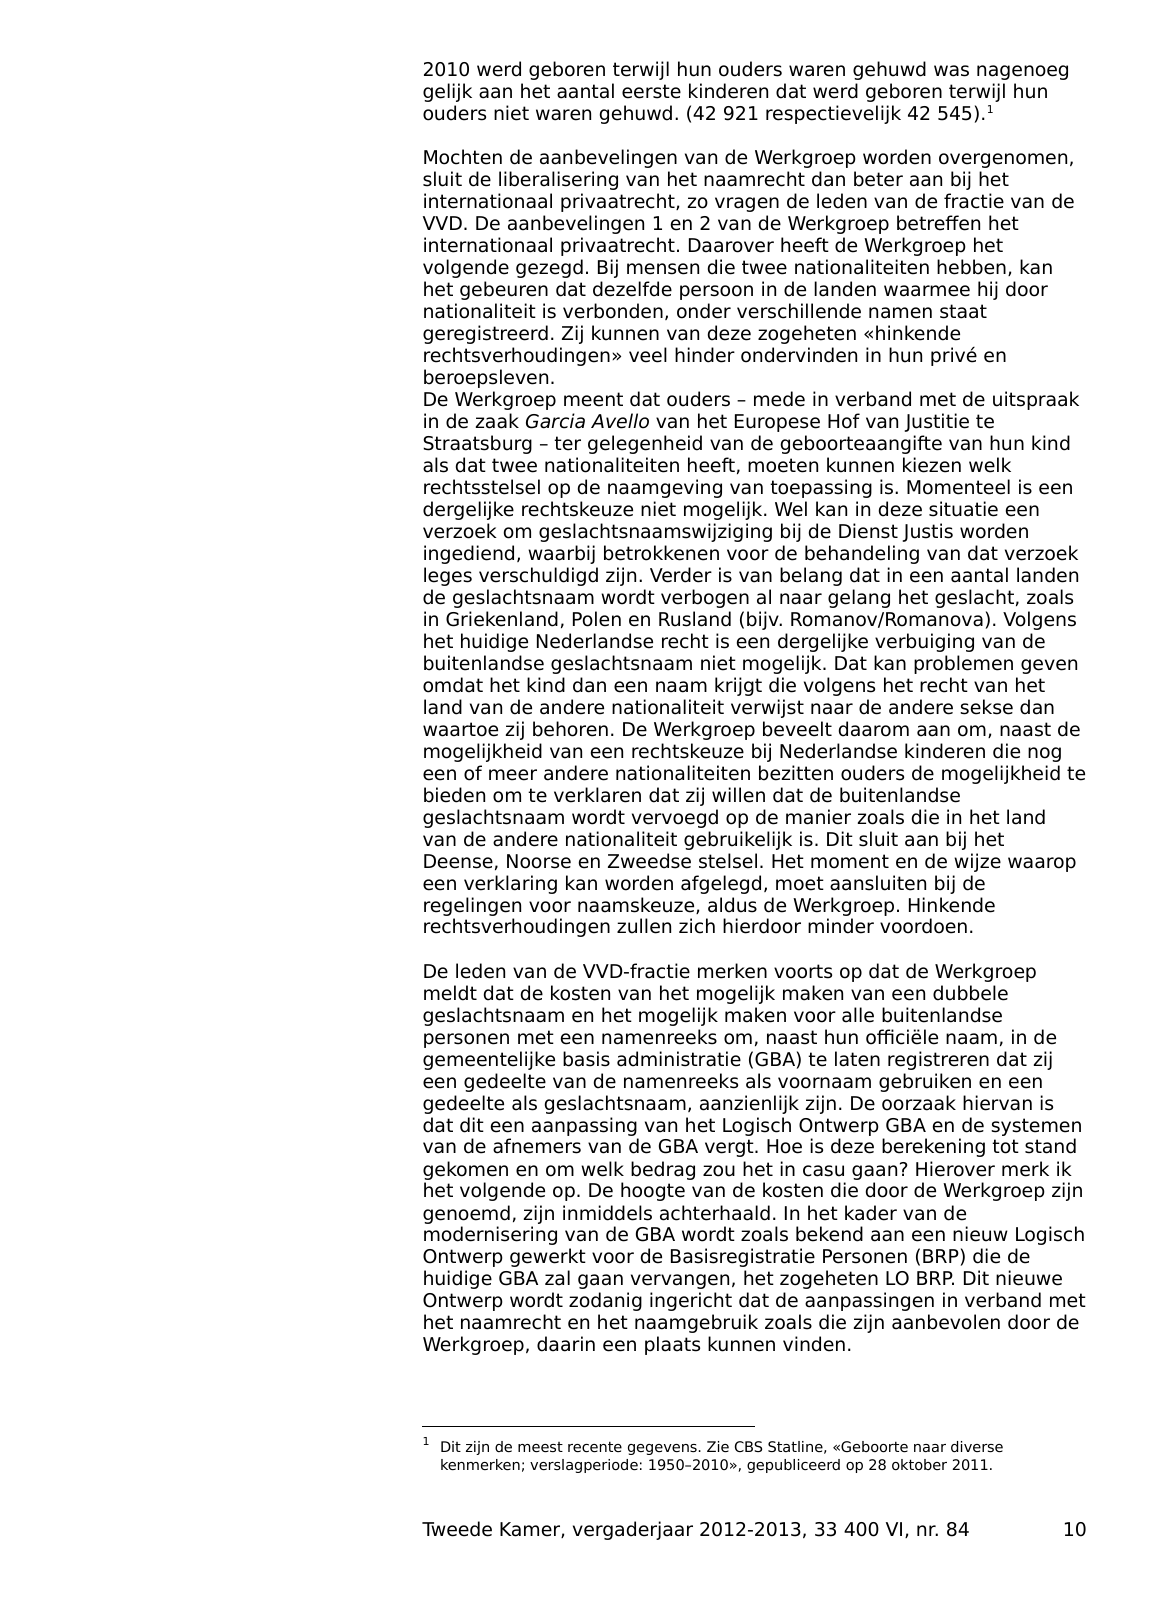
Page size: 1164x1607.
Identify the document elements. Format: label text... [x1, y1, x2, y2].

text Mochten de aanbevelingen van de Werkgroep worden overgenomen, sluit de liberalisering van het naamrecht dan beter aan bij het internationaal privaatrecht, zo vragen de leden van de fractie van de VVD. De aanbevelingen 1 en 2 van de Werkgroep betreffen het internationaal privaatrecht. Daarover heeft de Werkgroep het volgende gezegd. Bij mensen die twee nationaliteiten hebben, kan het gebeuren dat dezelfde persoon in de landen waarmee hij door nationaliteit is verbonden, onder verschillende namen staat geregistreerd. Zij kunnen van deze zogeheten «hinkende rechtsverhoudingen» veel hinder ondervinden in hun privé en beroepsleven. [422, 147, 1087, 389]
text 2010 werd geboren terwijl hun ouders waren gehuwd was nagenoeg gelijk aan het aantal eerste kinderen dat werd geboren terwijl hun ouders niet waren gehuwd. (42 921 respectievelijk 42 545). [422, 59, 1087, 125]
text De leden van de VVD-fractie merken voorts op dat de Werkgroep meldt dat de kosten van het mogelijk maken van een dubbele geslachtsnaam en het mogelijk maken voor alle buitenlandse personen met een namenreeks om, naast hun officiële naam, in de gemeentelijke basis administratie (GBA) te laten registreren dat zij een gedeelte van de namenreeks als voornaam gebruiken en een gedeelte als geslachtsnaam, aanzienlijk zijn. De oorzaak hiervan is dat dit een aanpassing van het Logisch Ontwerp GBA en de systemen van de afnemers van de GBA vergt. Hoe is deze berekening tot stand gekomen en om welk bedrag zou het in casu gaan? Hierover merk ik het volgende op. De hoogte van de kosten die door de Werkgroep zijn genoemd, zijn inmiddels achterhaald. In het kader van de modernisering van de GBA wordt zoals bekend aan een nieuw Logisch Ontwerp gewerkt voor de Basisregistratie Personen (BRP) die de huidige GBA zal gaan vervangen, het zogeheten LO BRP. Dit nieuwe Ontwerp wordt zodanig ingericht dat de aanpassingen in verband met het naamrecht en het naamgebruik zoals die zijn aanbevolen door de Werkgroep, daarin een plaats kunnen vinden. [422, 961, 1087, 1356]
text Dit zijn de meest recente gegevens. Zie CBS Statline, «Geboorte naar diverse kenmerken; verslagperiode: 1950–2010», gepubliceerd op 28 oktober 2011. [422, 1435, 1087, 1474]
text De Werkgroep meent dat ouders – mede in verband met de uitspraak in de zaak Garcia Avello van het Europese Hof van Justitie te Straatsburg – ter gelegenheid van de geboorteaangifte van hun kind als dat twee nationaliteiten heeft, moeten kunnen kiezen welk rechtsstelsel op de naamgeving van toepassing is. Momenteel is een dergelijke rechtskeuze niet mogelijk. Wel kan in deze situatie een verzoek om geslachtsnaamswijziging bij de Dienst Justis worden ingediend, waarbij betrokkenen voor de behandeling van dat verzoek leges verschuldigd zijn. Verder is van belang dat in een aantal landen de geslachtsnaam wordt verbogen al naar gelang het geslacht, zoals in Griekenland, Polen en Rusland (bijv. Romanov/Romanova). Volgens het huidige Nederlandse recht is een dergelijke verbuiging van de buitenlandse geslachtsnaam niet mogelijk. Dat kan problemen geven omdat het kind dan een naam krijgt die volgens het recht van het land van de andere nationaliteit verwijst naar de andere sekse dan waartoe zij behoren. De Werkgroep beveelt daarom aan om, naast de mogelijkheid van een rechtskeuze bij Nederlandse kinderen die nog een of meer andere nationaliteiten bezitten ouders de mogelijkheid te bieden om te verklaren dat zij willen dat de buitenlandse geslachtsnaam wordt vervoegd op de manier zoals die in het land van de andere nationaliteit gebruikelijk is. Dit sluit aan bij het Deense, Noorse en Zweedse stelsel. Het moment en de wijze waarop een verklaring kan worden afgelegd, moet aansluiten bij de regelingen voor naamskeuze, aldus de Werkgroep. Hinkende rechtsverhoudingen zullen zich hierdoor minder voordoen. [422, 389, 1087, 938]
